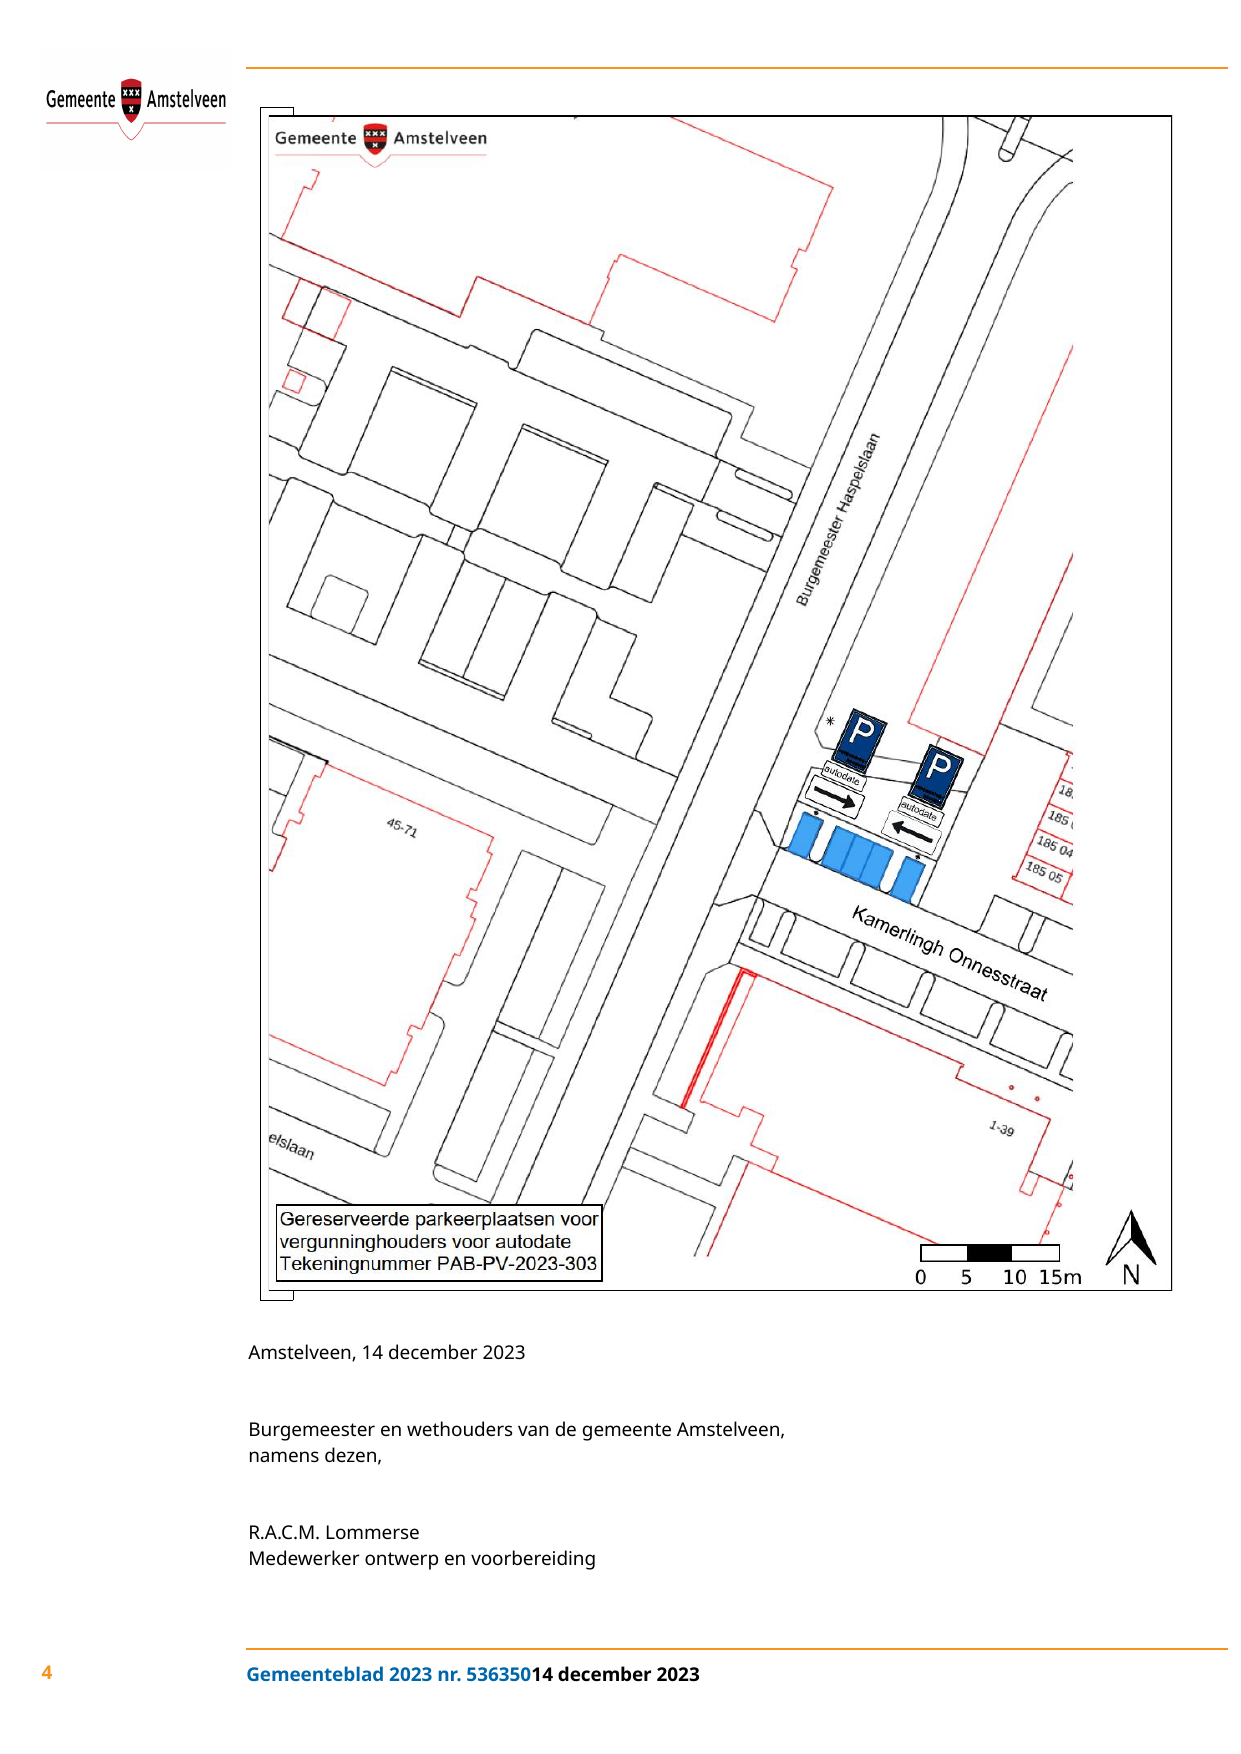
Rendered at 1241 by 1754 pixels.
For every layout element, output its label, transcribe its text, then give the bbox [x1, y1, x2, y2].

text R.A.C.M. Lommerse [248, 1519, 1152, 1545]
text Medewerker ontwerp en voorbereiding [248, 1545, 1152, 1571]
text namens dezen, [248, 1442, 1152, 1468]
text Amstelveen, 14 december 2023 [248, 1339, 1152, 1365]
picture [41, 47, 231, 172]
picture [268, 115, 1173, 1291]
text Burgemeester en wethouders van de gemeente Amstelveen, [248, 1417, 1152, 1442]
